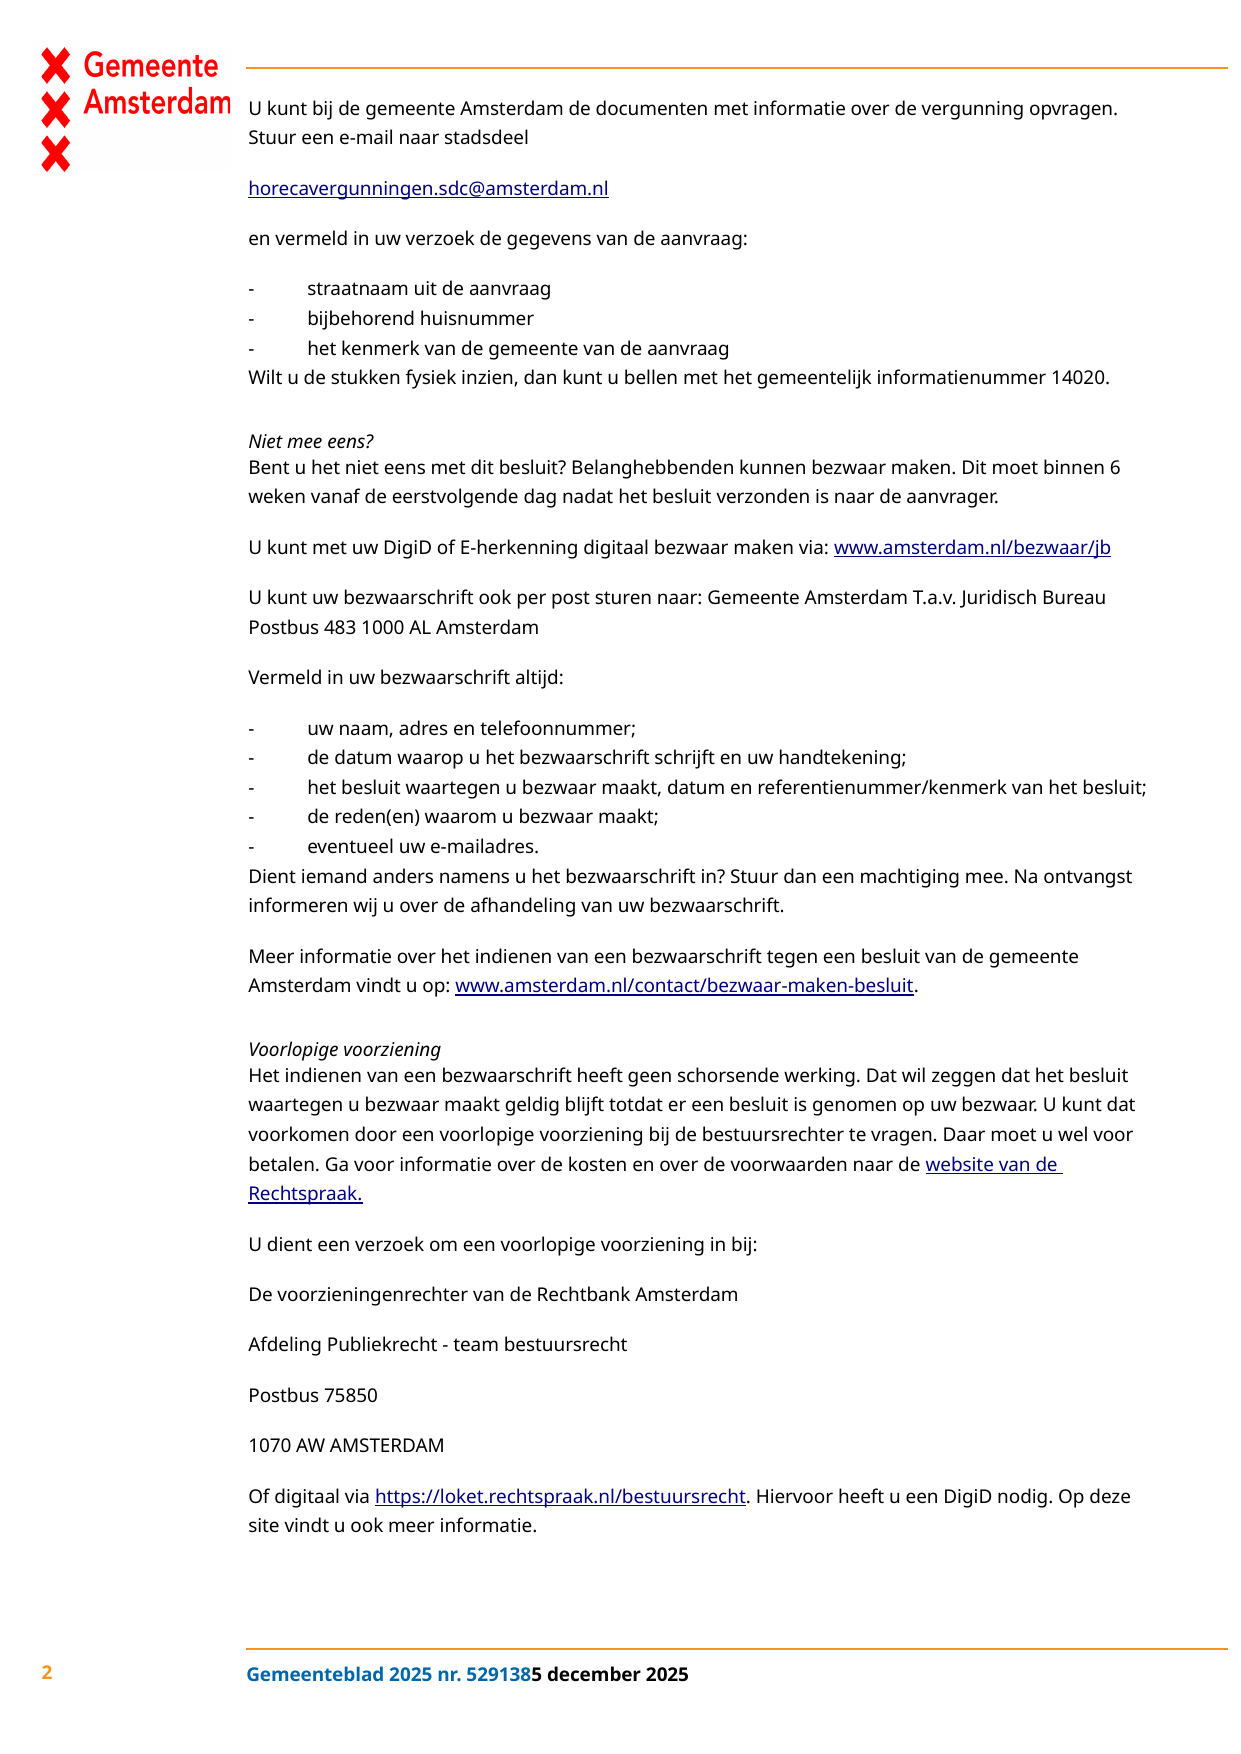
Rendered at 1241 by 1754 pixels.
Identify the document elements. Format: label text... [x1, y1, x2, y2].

list het besluit waartegen u bezwaar maakt, datum en referentienummer/kenmerk van het besluit; [248, 774, 1152, 800]
text Bent u het niet eens met dit besluit? Belanghebbenden kunnen bezwaar maken. Dit moet binnen 6 weken vanaf de eerstvolgende dag nadat het besluit verzonden is naar de aanvrager. [248, 454, 1152, 509]
text U kunt uw bezwaarschrift ook per post sturen naar: Gemeente Amsterdam T.a.v. Juridisch Bureau Postbus 483 1000 AL Amsterdam [248, 584, 1152, 640]
text 1070 AW AMSTERDAM [248, 1432, 1152, 1458]
list uw naam, adres en telefoonnummer; [248, 715, 1152, 741]
picture [41, 47, 231, 172]
text U dient een verzoek om een voorlopige voorziening in bij: [248, 1231, 1152, 1257]
text Niet mee eens? [248, 428, 1152, 454]
list het kenmerk van de gemeente van de aanvraag [248, 335, 1152, 361]
text Postbus 75850 [248, 1382, 1152, 1408]
text De voorzieningenrechter van de Rechtbank Amsterdam [248, 1281, 1152, 1307]
text Het indienen van een bezwaarschrift heeft geen schorsende werking. Dat wil zeggen dat het besluit waartegen u bezwaar maakt geldig blijft totdat er een besluit is genomen op uw bezwaar. U kunt dat voorkomen door een voorlopige voorziening bij de bestuursrechter te vragen. Daar moet u wel voor betalen. Ga voor informatie over de kosten en over de voorwaarden naar de website van de Rechtspraak. [248, 1062, 1152, 1206]
text horecavergunningen.sdc@amsterdam.nl [248, 175, 1152, 201]
text Wilt u de stukken fysiek inzien, dan kunt u bellen met het gemeentelijk informatienummer 14020. [248, 364, 1152, 390]
list bijbehorend huisnummer [248, 305, 1152, 331]
text Meer informatie over het indienen van een bezwaarschrift tegen een besluit van de gemeente Amsterdam vindt u op: www.amsterdam.nl/contact/bezwaar-maken-besluit. [248, 943, 1152, 998]
text Voorlopige voorziening [248, 1036, 1152, 1062]
list de datum waarop u het bezwaarschrift schrijft en uw handtekening; [248, 744, 1152, 770]
text U kunt bij de gemeente Amsterdam de documenten met informatie over de vergunning opvragen. Stuur een e-mail naar stadsdeel [248, 95, 1152, 150]
list straatnaam uit de aanvraag [248, 276, 1152, 301]
text Vermeld in uw bezwaarschrift altijd: [248, 664, 1152, 690]
text en vermeld in uw verzoek de gegevens van de aanvraag: [248, 225, 1152, 251]
text U kunt met uw DigiD of E-herkenning digitaal bezwaar maken via: www.amsterdam.nl/bezwaar/jb [248, 534, 1152, 560]
text Afdeling Publiekrecht - team bestuursrecht [248, 1332, 1152, 1357]
list de reden(en) waarom u bezwaar maakt; [248, 804, 1152, 829]
text Of digitaal via https://loket.rechtspraak.nl/bestuursrecht. Hiervoor heeft u een DigiD nodig. Op deze site vindt u ook meer informatie. [248, 1483, 1152, 1538]
text Dient iemand anders namens u het bezwaarschrift in? Stuur dan een machtiging mee. Na ontvangst informeren wij u over de afhandeling van uw bezwaarschrift. [248, 863, 1152, 918]
list eventueel uw e-mailadres. [248, 833, 1152, 859]
